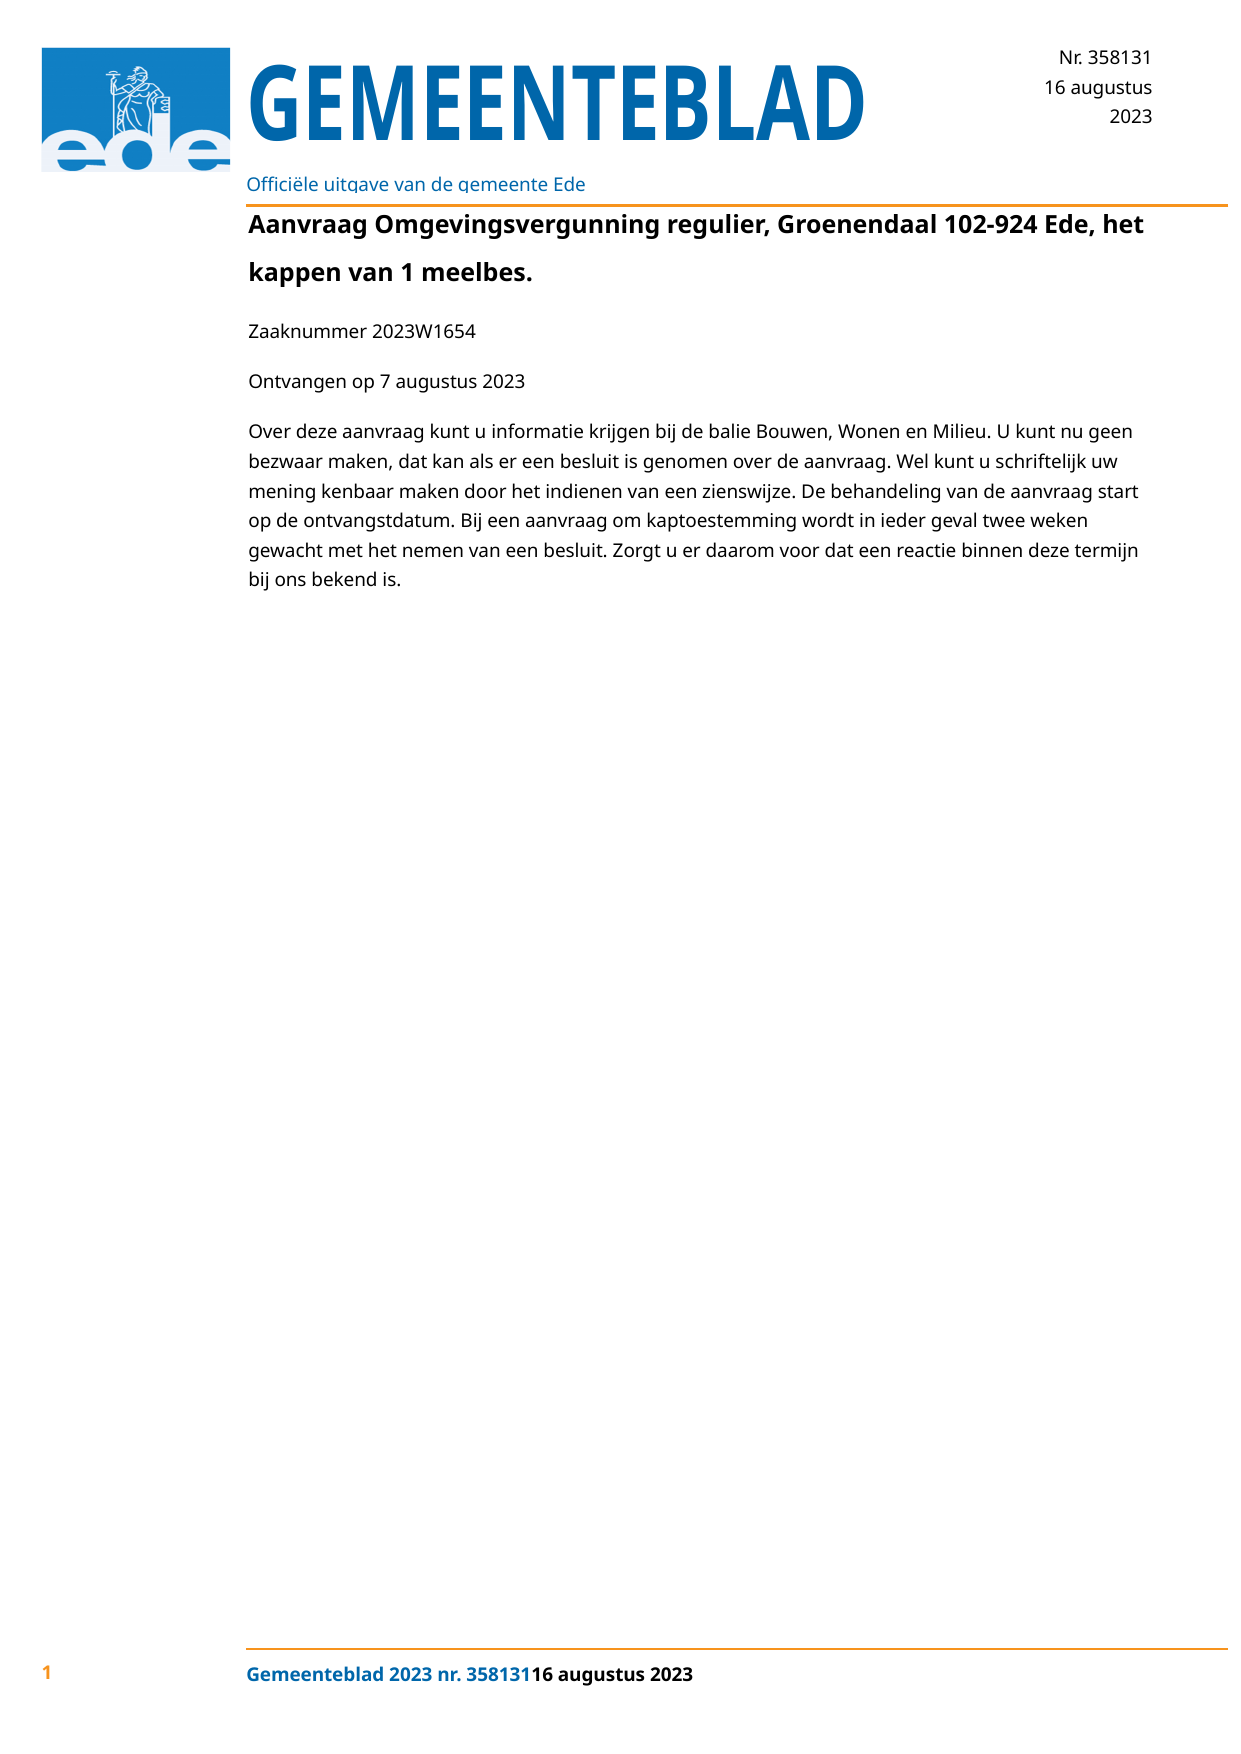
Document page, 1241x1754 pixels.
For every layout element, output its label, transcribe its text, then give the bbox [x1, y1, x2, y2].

text Ontvangen op 7 augustus 2023 [248, 368, 1152, 394]
text Over deze aanvraag kunt u informatie krijgen bij de balie Bouwen, Wonen en Milieu. U kunt nu geen bezwaar maken, dat kan als er een besluit is genomen over de aanvraag. Wel kunt u schriftelijk uw mening kenbaar maken door het indienen van een zienswijze. De behandeling van de aanvraag start op de ontvangstdatum. Bij een aanvraag om kaptoestemming wordt in ieder geval twee weken gewacht met het nemen van een besluit. Zorgt u er daarom voor dat een reactie binnen deze termijn bij ons bekend is. [248, 419, 1152, 592]
text Aanvraag Omgevingsvergunning regulier, Groenendaal 102-924 Ede, het kappen van 1 meelbes. [248, 207, 1152, 288]
picture [41, 47, 231, 172]
text Zaaknummer 2023W1654 [248, 318, 1152, 344]
